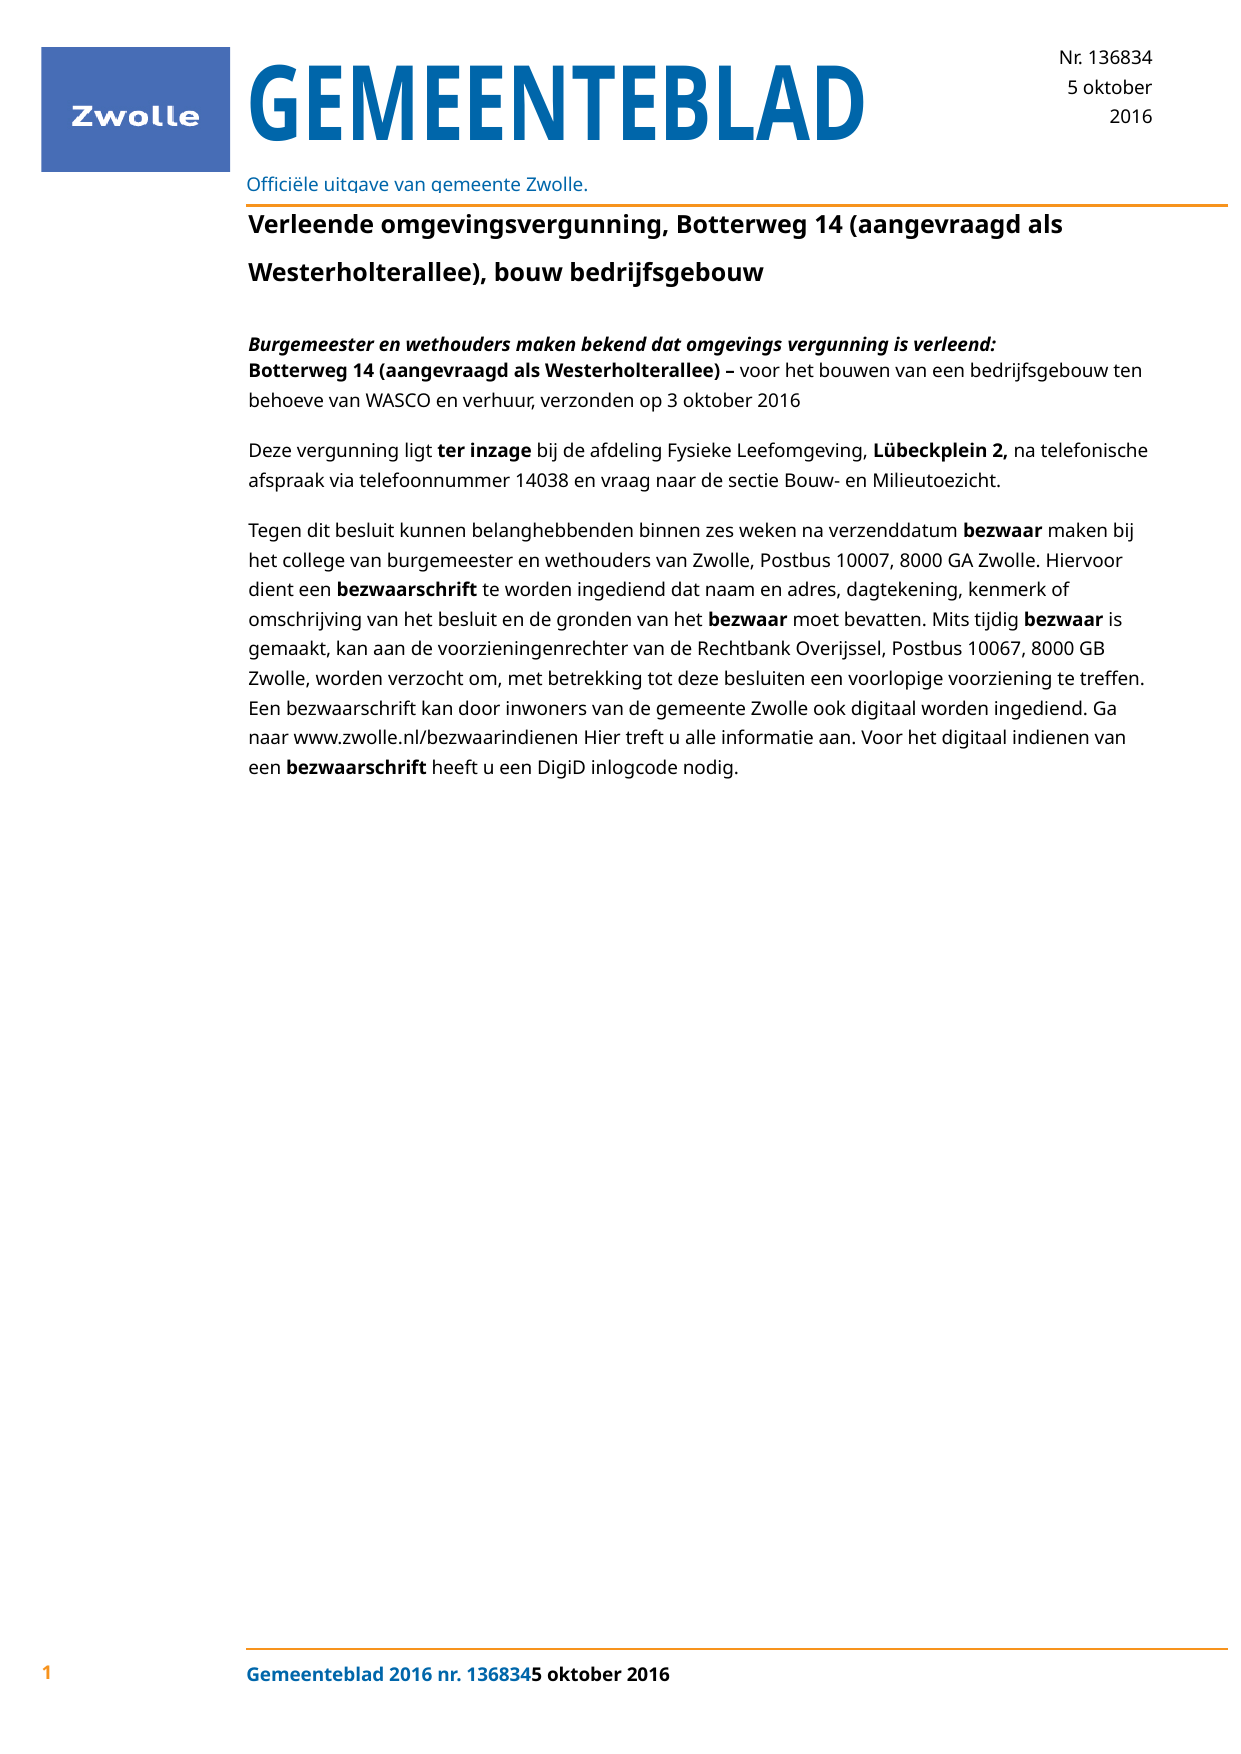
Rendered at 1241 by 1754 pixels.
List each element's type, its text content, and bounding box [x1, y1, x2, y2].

text Verleende omgevingsvergunning, Botterweg 14 (aangevraagd als Westerholterallee), bouw bedrijfsgebouw [248, 207, 1152, 288]
text Burgemeester en wethouders maken bekend dat omgevings vergunning is verleend: [248, 331, 1152, 357]
text Deze vergunning ligt ter inzage bij de afdeling Fysieke Leefomgeving, Lübeckplein 2, na telefonische afspraak via telefoonnummer 14038 en vraag naar de sectie Bouw- en Milieutoezicht. [248, 437, 1152, 492]
picture [41, 47, 231, 172]
text Tegen dit besluit kunnen belanghebbenden binnen zes weken na verzenddatum bezwaar maken bij het college van burgemeester en wethouders van Zwolle, Postbus 10007, 8000 GA Zwolle. Hiervoor dient een bezwaarschrift te worden ingediend dat naam en adres, dagtekening, kenmerk of omschrijving van het besluit en de gronden van het bezwaar moet bevatten. Mits tijdig bezwaar is gemaakt, kan aan de voorzieningenrechter van de Rechtbank Overijssel, Postbus 10067, 8000 GB Zwolle, worden verzocht om, met betrekking tot deze besluiten een voorlopige voorziening te treffen. Een bezwaarschrift kan door inwoners van de gemeente Zwolle ook digitaal worden ingediend. Ga naar www.zwolle.nl/bezwaarindienen Hier treft u alle informatie aan. Voor het digitaal indienen van een bezwaarschrift heeft u een DigiD inlogcode nodig. [248, 517, 1152, 779]
text Botterweg 14 (aangevraagd als Westerholterallee) – voor het bouwen van een bedrijfsgebouw ten behoeve van WASCO en verhuur, verzonden op 3 oktober 2016 [248, 357, 1152, 412]
